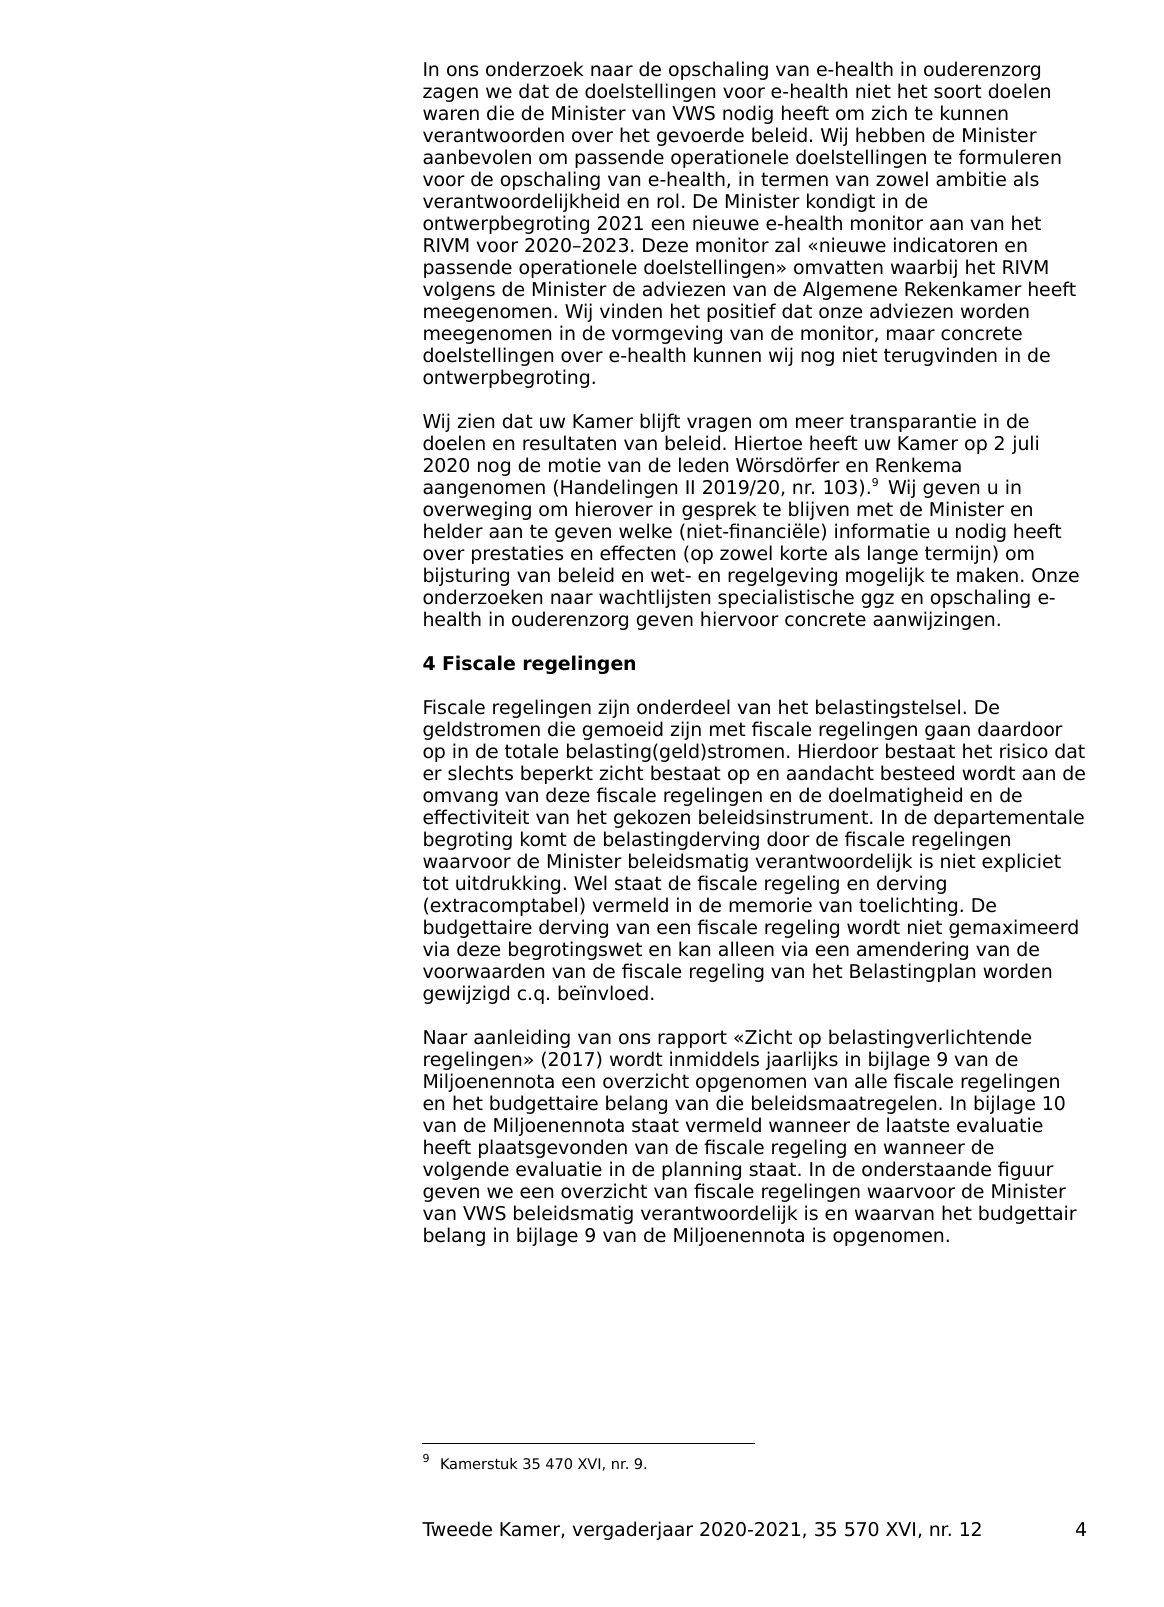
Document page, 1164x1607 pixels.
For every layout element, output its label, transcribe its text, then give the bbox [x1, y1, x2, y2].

text Kamerstuk 35 470 XVI, nr. 9. [422, 1452, 1087, 1474]
text In ons onderzoek naar de opschaling van e-health in ouderenzorg zagen we dat de doelstellingen voor e-health niet het soort doelen waren die de Minister van VWS nodig heeft om zich te kunnen verantwoorden over het gevoerde beleid. Wij hebben de Minister aanbevolen om passende operationele doelstellingen te formuleren voor de opschaling van e-health, in termen van zowel ambitie als verantwoordelijkheid en rol. De Minister kondigt in de ontwerpbegroting 2021 een nieuwe e-health monitor aan van het RIVM voor 2020–2023. Deze monitor zal «nieuwe indicatoren en passende operationele doelstellingen» omvatten waarbij het RIVM volgens de Minister de adviezen van de Algemene Rekenkamer heeft meegenomen. Wij vinden het positief dat onze adviezen worden meegenomen in de vormgeving van de monitor, maar concrete doelstellingen over e-health kunnen wij nog niet terugvinden in de ontwerpbegroting. [422, 59, 1087, 389]
text Wij zien dat uw Kamer blijft vragen om meer transparantie in de doelen en resultaten van beleid. Hiertoe heeft uw Kamer op 2 juli 2020 nog de motie van de leden Wörsdörfer en Renkema aangenomen (Handelingen II 2019/20, nr. 103). Wij geven u in overweging om hierover in gesprek te blijven met de Minister en helder aan te geven welke (niet-financiële) informatie u nodig heeft over prestaties en effecten (op zowel korte als lange termijn) om bijsturing van beleid en wet- en regelgeving mogelijk te maken. Onze onderzoeken naar wachtlijsten specialistische ggz en opschaling e-health in ouderenzorg geven hiervoor concrete aanwijzingen. [422, 411, 1087, 631]
text Naar aanleiding van ons rapport «Zicht op belastingverlichtende regelingen» (2017) wordt inmiddels jaarlijks in bijlage 9 van de Miljoenennota een overzicht opgenomen van alle fiscale regelingen en het budgettaire belang van die beleidsmaatregelen. In bijlage 10 van de Miljoenennota staat vermeld wanneer de laatste evaluatie heeft plaatsgevonden van de fiscale regeling en wanneer de volgende evaluatie in de planning staat. In de onderstaande figuur geven we een overzicht van fiscale regelingen waarvoor de Minister van VWS beleidsmatig verantwoordelijk is en waarvan het budgettair belang in bijlage 9 van de Miljoenennota is opgenomen. [422, 1027, 1087, 1247]
subtitle 4 Fiscale regelingen [422, 653, 1087, 675]
text Fiscale regelingen zijn onderdeel van het belastingstelsel. De geldstromen die gemoeid zijn met fiscale regelingen gaan daardoor op in de totale belasting(geld)stromen. Hierdoor bestaat het risico dat er slechts beperkt zicht bestaat op en aandacht besteed wordt aan de omvang van deze fiscale regelingen en de doelmatigheid en de effectiviteit van het gekozen beleidsinstrument. In de departementale begroting komt de belastingderving door de fiscale regelingen waarvoor de Minister beleidsmatig verantwoordelijk is niet expliciet tot uitdrukking. Wel staat de fiscale regeling en derving (extracomptabel) vermeld in de memorie van toelichting. De budgettaire derving van een fiscale regeling wordt niet gemaximeerd via deze begrotingswet en kan alleen via een amendering van de voorwaarden van de fiscale regeling van het Belastingplan worden gewijzigd c.q. beïnvloed. [422, 697, 1087, 1005]
